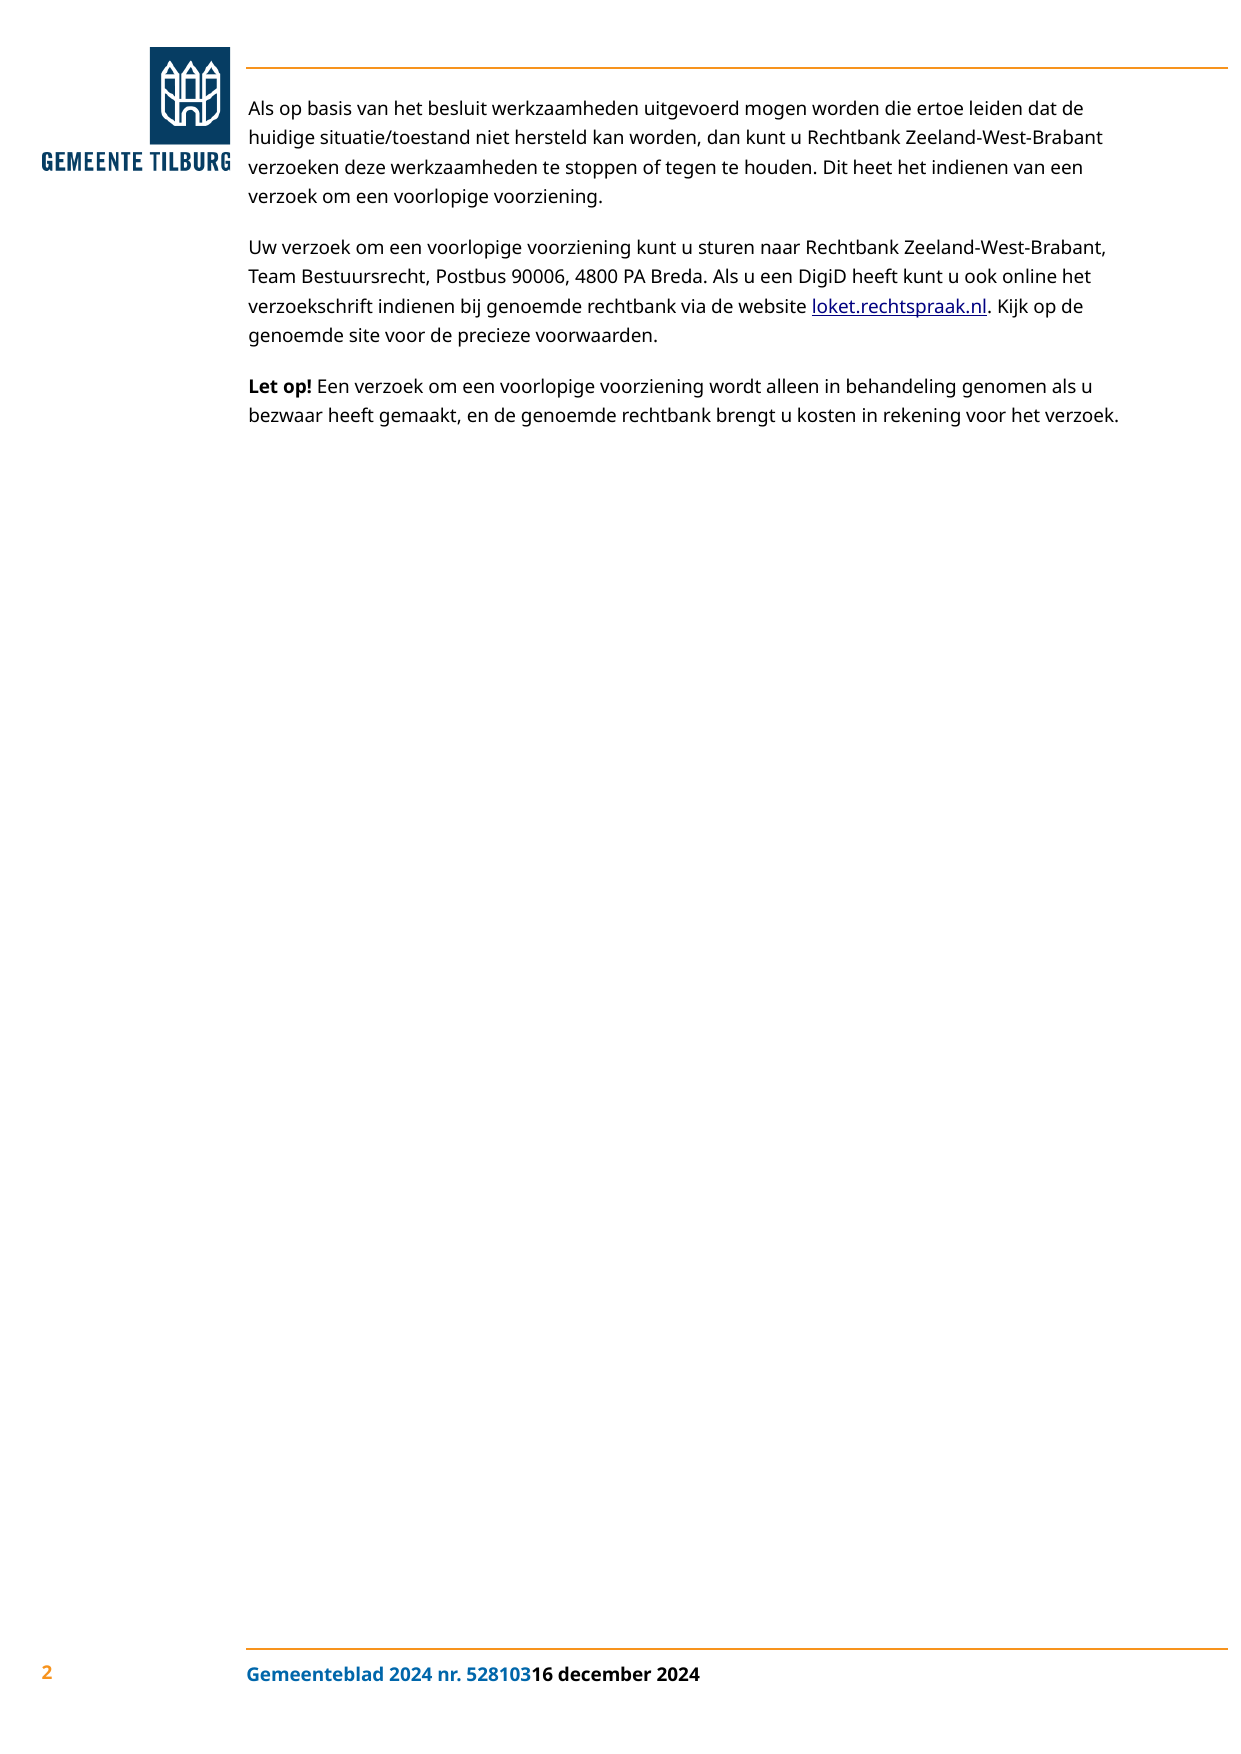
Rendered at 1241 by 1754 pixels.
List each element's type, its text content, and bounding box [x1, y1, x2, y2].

text Uw verzoek om een voorlopige voorziening kunt u sturen naar Rechtbank Zeeland-West-Brabant, Team Bestuursrecht, Postbus 90006, 4800 PA Breda. Als u een DigiD heeft kunt u ook online het verzoekschrift indienen bij genoemde rechtbank via de website loket.rechtspraak.nl. Kijk op de genoemde site voor de precieze voorwaarden. [248, 234, 1152, 348]
picture [41, 47, 231, 172]
text Let op! Een verzoek om een voorlopige voorziening wordt alleen in behandeling genomen als u bezwaar heeft gemaakt, en de genoemde rechtbank brengt u kosten in rekening voor het verzoek. [248, 373, 1152, 428]
text Als op basis van het besluit werkzaamheden uitgevoerd mogen worden die ertoe leiden dat de huidige situatie/toestand niet hersteld kan worden, dan kunt u Rechtbank Zeeland-West-Brabant verzoeken deze werkzaamheden te stoppen of tegen te houden. Dit heet het indienen van een verzoek om een voorlopige voorziening. [248, 95, 1152, 209]
